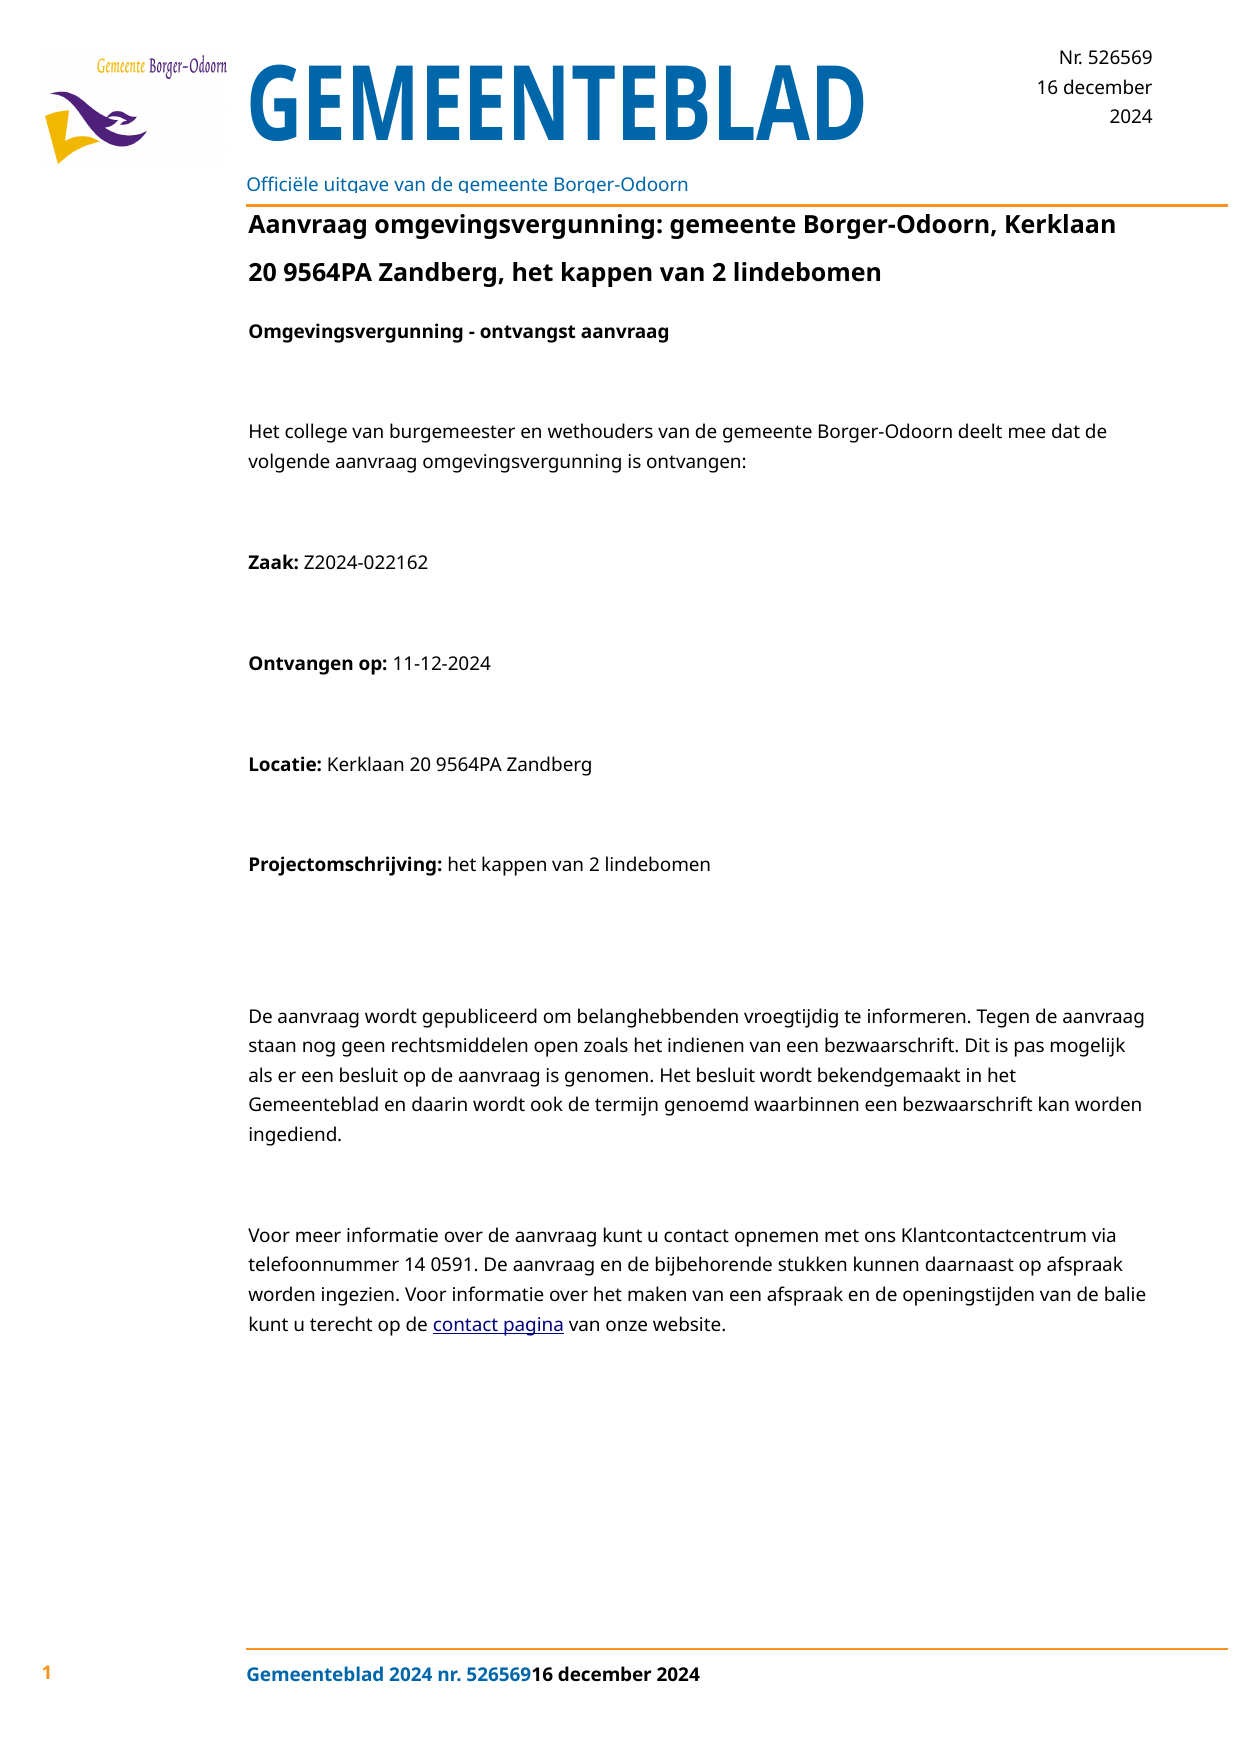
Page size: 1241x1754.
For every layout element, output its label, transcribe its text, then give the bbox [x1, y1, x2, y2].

text De aanvraag wordt gepubliceerd om belanghebbenden vroegtijdig te informeren. Tegen de aanvraag staan nog geen rechtsmiddelen open zoals het indienen van een bezwaarschrift. Dit is pas mogelijk als er een besluit op de aanvraag is genomen. Het besluit wordt bekendgemaakt in het Gemeenteblad en daarin wordt ook de termijn genoemd waarbinnen een bezwaarschrift kan worden ingediend. [248, 1003, 1152, 1147]
text Projectomschrijving: het kappen van 2 lindebomen [248, 852, 1152, 877]
text Locatie: Kerklaan 20 9564PA Zandberg [248, 751, 1152, 777]
text Omgevingsvergunning - ontvangst aanvraag [248, 318, 1152, 344]
text Aanvraag omgevingsvergunning: gemeente Borger-Odoorn, Kerklaan 20 9564PA Zandberg, het kappen van 2 lindebomen [248, 207, 1152, 288]
text Ontvangen op: 11-12-2024 [248, 650, 1152, 676]
text Het college van burgemeester en wethouders van de gemeente Borger-Odoorn deelt mee dat de volgende aanvraag omgevingsvergunning is ontvangen: [248, 419, 1152, 474]
picture [41, 47, 231, 172]
text Voor meer informatie over de aanvraag kunt u contact opnemen met ons Klantcontactcentrum via telefoonnummer 14 0591. De aanvraag en de bijbehorende stukken kunnen daarnaast op afspraak worden ingezien. Voor informatie over het maken van een afspraak en de openingstijden van de balie kunt u terecht op de contact pagina van onze website. [248, 1222, 1152, 1337]
text Zaak: Z2024-022162 [248, 549, 1152, 575]
